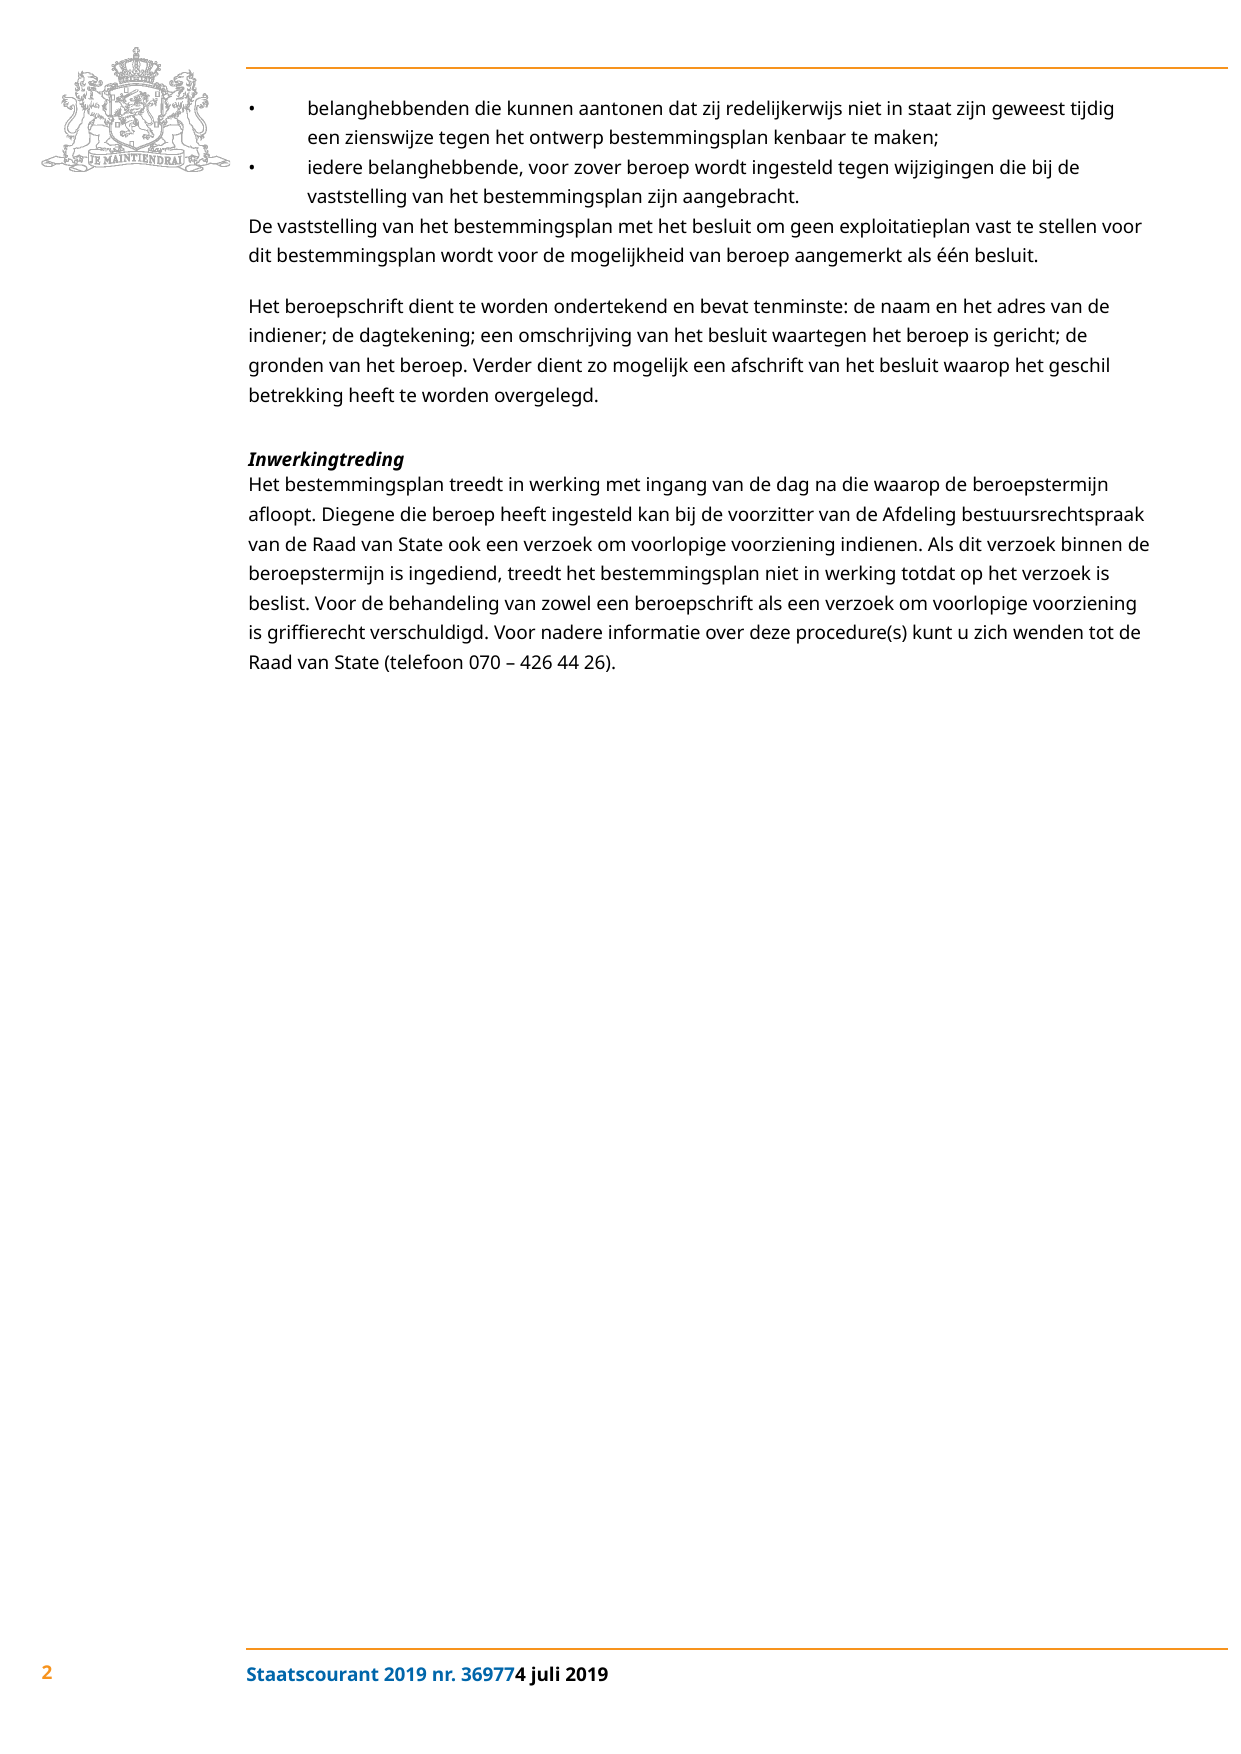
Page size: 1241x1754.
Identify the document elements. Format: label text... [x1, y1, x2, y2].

list iedere belanghebbende, voor zover beroep wordt ingesteld tegen wijzigingen die bij de vaststelling van het bestemmingsplan zijn aangebracht. [248, 154, 1152, 209]
text Inwerkingtreding [248, 446, 1152, 472]
text De vaststelling van het bestemmingsplan met het besluit om geen exploitatieplan vast te stellen voor dit bestemmingsplan wordt voor de mogelijkheid van beroep aangemerkt als één besluit. [248, 213, 1152, 268]
list belanghebbenden die kunnen aantonen dat zij redelijkerwijs niet in staat zijn geweest tijdig een zienswijze tegen het ontwerp bestemmingsplan kenbaar te maken; [248, 95, 1152, 150]
text Het beroepschrift dient te worden ondertekend en bevat tenminste: de naam en het adres van de indiener; de dagtekening; een omschrijving van het besluit waartegen het beroep is gericht; de gronden van het beroep. Verder dient zo mogelijk een afschrift van het besluit waarop het geschil betrekking heeft te worden overgelegd. [248, 293, 1152, 408]
picture [41, 47, 231, 172]
text Het bestemmingsplan treedt in werking met ingang van de dag na die waarop de beroepstermijn afloopt. Diegene die beroep heeft ingesteld kan bij de voorzitter van de Afdeling bestuursrechtspraak van de Raad van State ook een verzoek om voorlopige voorziening indienen. Als dit verzoek binnen de beroepstermijn is ingediend, treedt het bestemmingsplan niet in werking totdat op het verzoek is beslist. Voor de behandeling van zowel een beroepschrift als een verzoek om voorlopige voorziening is griffierecht verschuldigd. Voor nadere informatie over deze procedure(s) kunt u zich wenden tot de Raad van State (telefoon 070 – 426 44 26). [248, 472, 1152, 675]
